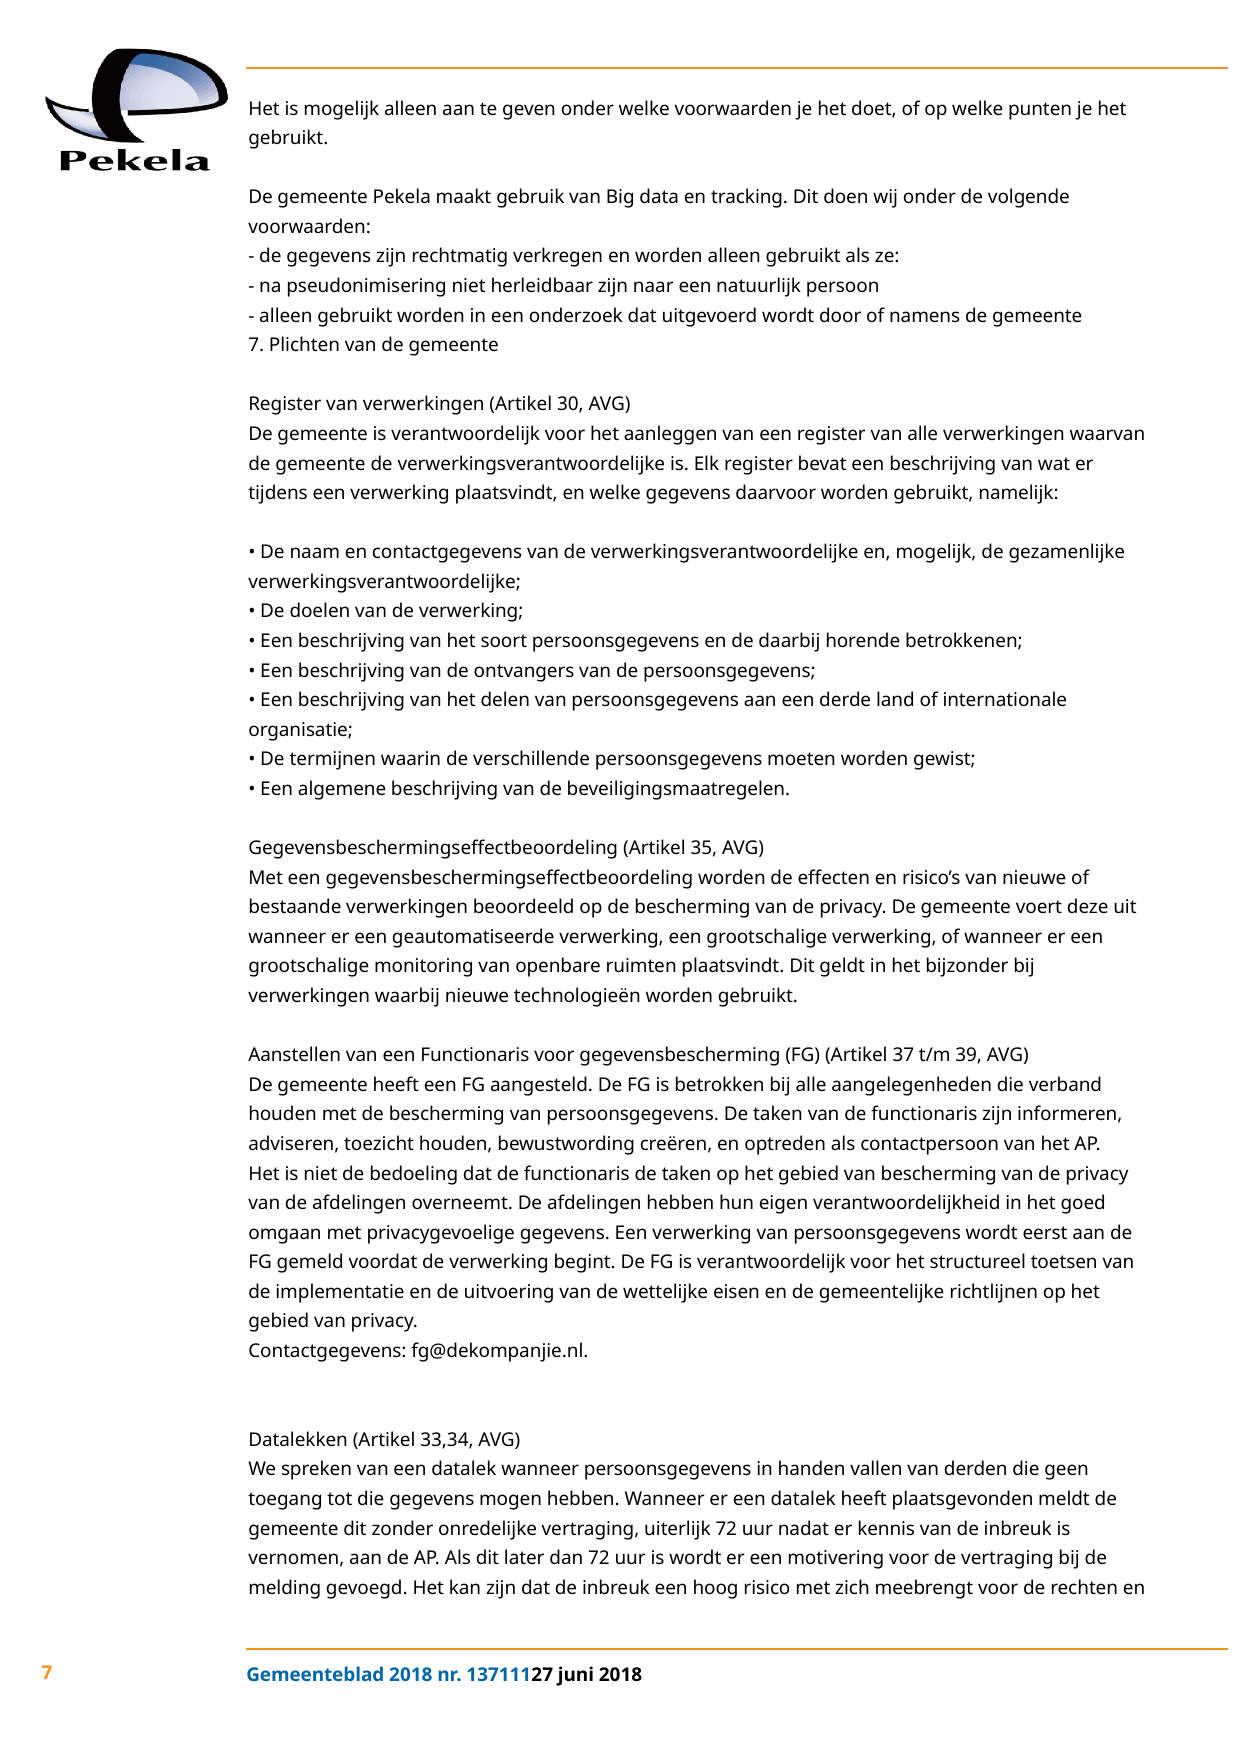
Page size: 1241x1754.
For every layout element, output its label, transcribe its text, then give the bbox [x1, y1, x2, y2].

text - de gegevens zijn rechtmatig verkregen en worden alleen gebruikt als ze: [248, 243, 1152, 268]
text Met een gegevensbeschermingseffectbeoordeling worden de effecten en risico’s van nieuwe of bestaande verwerkingen beoordeeld op de bescherming van de privacy. De gemeente voert deze uit wanneer er een geautomatiseerde verwerking, een grootschalige verwerking, of wanneer er een grootschalige monitoring van openbare ruimten plaatsvindt. Dit geldt in het bijzonder bij verwerkingen waarbij nieuwe technologieën worden gebruikt. [248, 864, 1152, 1008]
text De gemeente Pekela maakt gebruik van Big data en tracking. Dit doen wij onder de volgende voorwaarden: [248, 183, 1152, 239]
text Gegevensbeschermingseffectbeoordeling (Artikel 35, AVG) [248, 834, 1152, 860]
text • Een beschrijving van het soort persoonsgegevens en de daarbij horende betrokkenen; [248, 627, 1152, 653]
text De gemeente is verantwoordelijk voor het aanleggen van een register van alle verwerkingen waarvan de gemeente de verwerkingsverantwoordelijke is. Elk register bevat een beschrijving van wat er tijdens een verwerking plaatsvindt, en welke gegevens daarvoor worden gebruikt, namelijk: [248, 420, 1152, 505]
text 7. Plichten van de gemeente [248, 331, 1152, 357]
text Datalekken (Artikel 33,34, AVG) [248, 1426, 1152, 1452]
text Register van verwerkingen (Artikel 30, AVG) [248, 391, 1152, 416]
text Het is mogelijk alleen aan te geven onder welke voorwaarden je het doet, of op welke punten je het gebruikt. [248, 95, 1152, 150]
picture [41, 47, 231, 172]
text • Een algemene beschrijving van de beveiligingsmaatregelen. [248, 775, 1152, 801]
text - alleen gebruikt worden in een onderzoek dat uitgevoerd wordt door of namens de gemeente [248, 302, 1152, 328]
text De gemeente heeft een FG aangesteld. De FG is betrokken bij alle aangelegenheden die verband houden met de bescherming van persoonsgegevens. De taken van de functionaris zijn informeren, adviseren, toezicht houden, bewustwording creëren, en optreden als contactpersoon van het AP. [248, 1071, 1152, 1156]
text Contactgegevens: fg@dekompanjie.nl. [248, 1337, 1152, 1363]
text Het is niet de bedoeling dat de functionaris de taken op het gebied van bescherming van de privacy van de afdelingen overneemt. De afdelingen hebben hun eigen verantwoordelijkheid in het goed omgaan met privacygevoelige gegevens. Een verwerking van persoonsgegevens wordt eerst aan de FG gemeld voordat de verwerking begint. De FG is verantwoordelijk voor het structureel toetsen van de implementatie en de uitvoering van de wettelijke eisen en de gemeentelijke richtlijnen op het gebied van privacy. [248, 1160, 1152, 1333]
text • Een beschrijving van het delen van persoonsgegevens aan een derde land of internationale organisatie; [248, 686, 1152, 742]
text - na pseudonimisering niet herleidbaar zijn naar een natuurlijk persoon [248, 272, 1152, 298]
text • De doelen van de verwerking; [248, 598, 1152, 623]
text Aanstellen van een Functionaris voor gegevensbescherming (FG) (Artikel 37 t/m 39, AVG) [248, 1041, 1152, 1067]
text • De termijnen waarin de verschillende persoonsgegevens moeten worden gewist; [248, 746, 1152, 771]
text • Een beschrijving van de ontvangers van de persoonsgegevens; [248, 657, 1152, 683]
text • De naam en contactgegevens van de verwerkingsverantwoordelijke en, mogelijk, de gezamenlijke verwerkingsverantwoordelijke; [248, 538, 1152, 594]
text We spreken van een datalek wanneer persoonsgegevens in handen vallen van derden die geen toegang tot die gegevens mogen hebben. Wanneer er een datalek heeft plaatsgevonden meldt de gemeente dit zonder onredelijke vertraging, uiterlijk 72 uur nadat er kennis van de inbreuk is vernomen, aan de AP. Als dit later dan 72 uur is wordt er een motivering voor de vertraging bij de melding gevoegd. Het kan zijn dat de inbreuk een hoog risico met zich meebrengt voor de rechten en [248, 1456, 1152, 1600]
